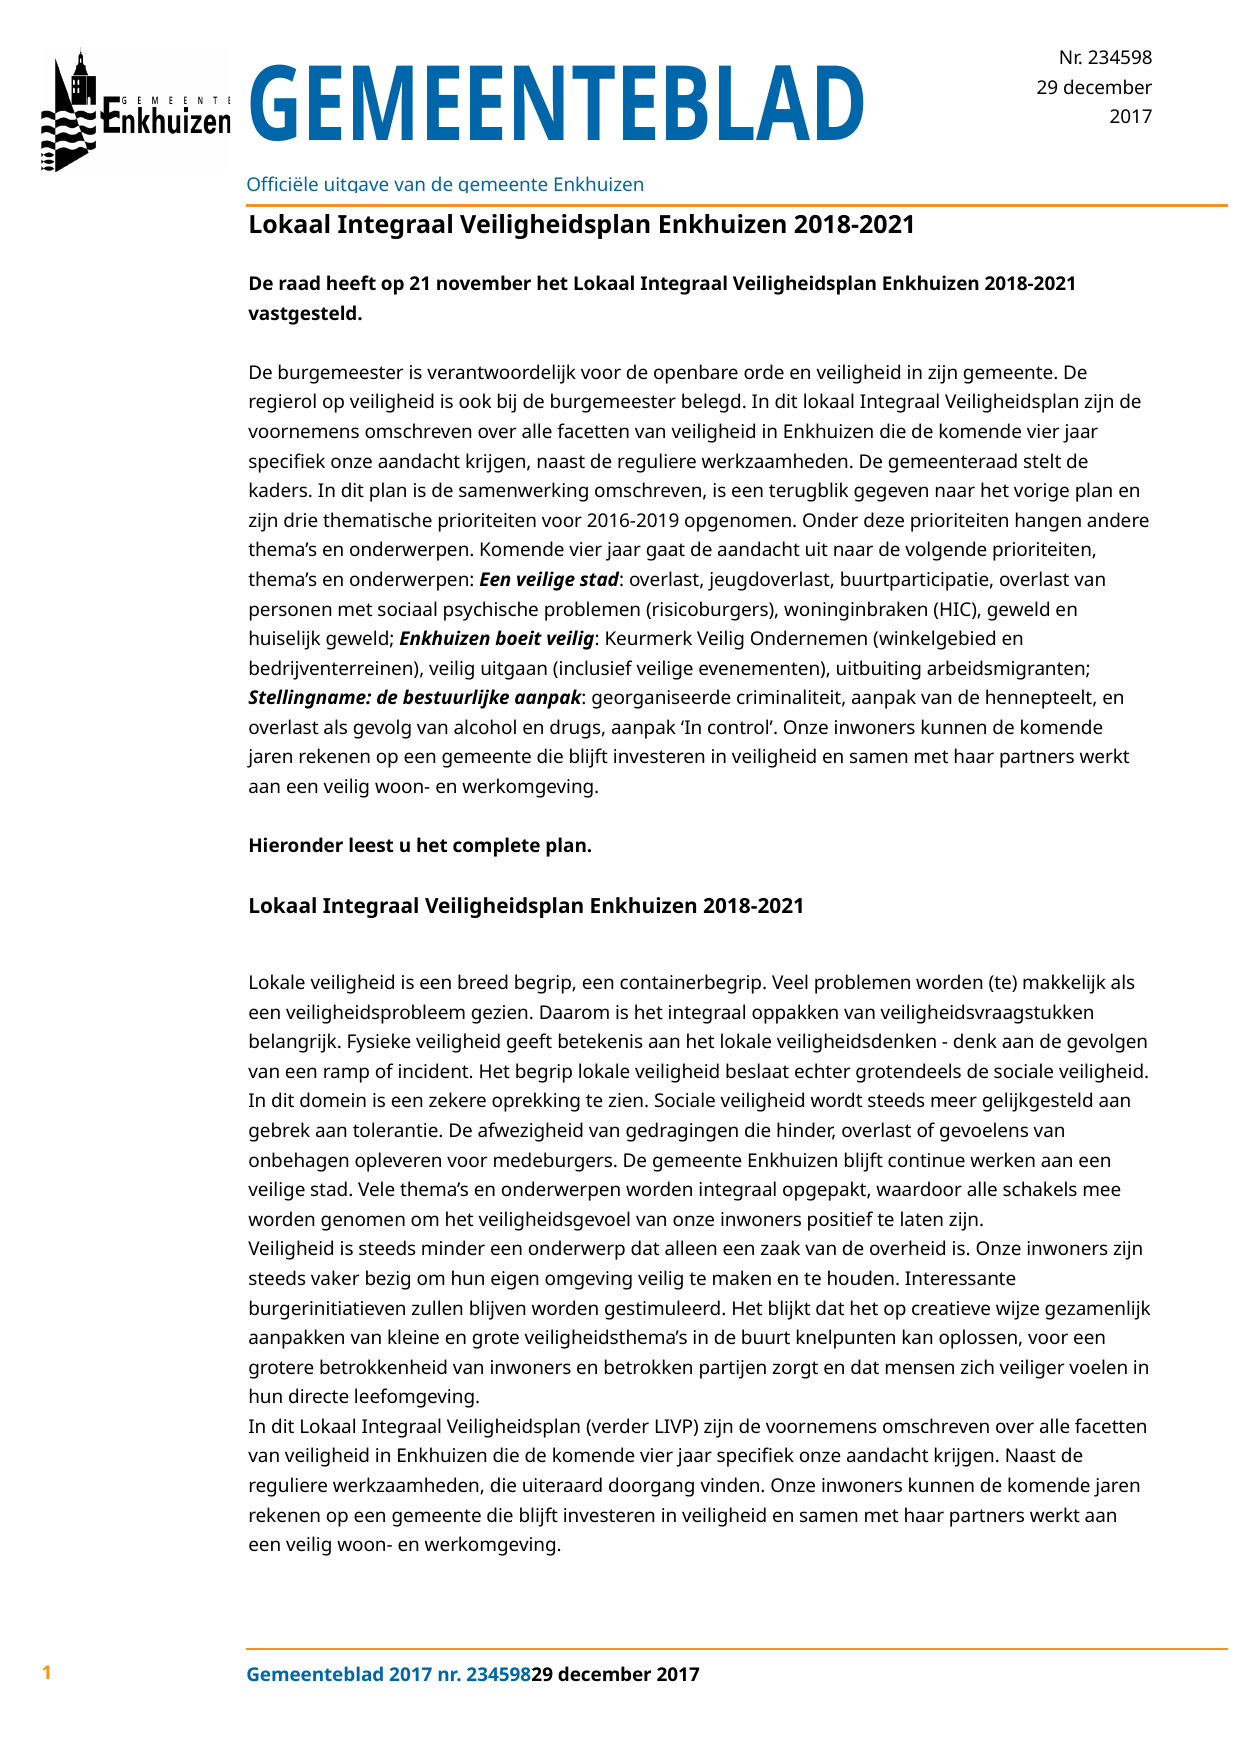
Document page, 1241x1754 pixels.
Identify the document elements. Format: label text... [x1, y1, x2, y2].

text Hieronder leest u het complete plan. [248, 832, 1152, 858]
text Lokaal Integraal Veiligheidsplan Enkhuizen 2018-2021 [248, 207, 1152, 241]
text Veiligheid is steeds minder een onderwerp dat alleen een zaak van de overheid is. Onze inwoners zijn steeds vaker bezig om hun eigen omgeving veilig te maken en te houden. Interessante burgerinitiatieven zullen blijven worden gestimuleerd. Het blijkt dat het op creatieve wijze gezamenlijk aanpakken van kleine en grote veiligheidsthema’s in de buurt knelpunten kan oplossen, voor een grotere betrokkenheid van inwoners en betrokken partijen zorgt en dat mensen zich veiliger voelen in hun directe leefomgeving. [248, 1236, 1152, 1409]
text In dit Lokaal Integraal Veiligheidsplan (verder LIVP) zijn de voornemens omschreven over alle facetten van veiligheid in Enkhuizen die de komende vier jaar specifiek onze aandacht krijgen. Naast de reguliere werkzaamheden, die uiteraard doorgang vinden. Onze inwoners kunnen de komende jaren rekenen op een gemeente die blijft investeren in veiligheid en samen met haar partners werkt aan een veilig woon- en werkomgeving. [248, 1413, 1152, 1557]
text Lokaal Integraal Veiligheidsplan Enkhuizen 2018-2021 [248, 892, 1152, 920]
text De raad heeft op 21 november het Lokaal Integraal Veiligheidsplan Enkhuizen 2018-2021 vastgesteld. [248, 270, 1152, 326]
text De burgemeester is verantwoordelijk voor de openbare orde en veiligheid in zijn gemeente. De regierol op veiligheid is ook bij de burgemeester belegd. In dit lokaal Integraal Veiligheidsplan zijn de voornemens omschreven over alle facetten van veiligheid in Enkhuizen die de komende vier jaar specifiek onze aandacht krijgen, naast de reguliere werkzaamheden. De gemeenteraad stelt de kaders. In dit plan is de samenwerking omschreven, is een terugblik gegeven naar het vorige plan en zijn drie thematische prioriteiten voor 2016-2019 opgenomen. Onder deze prioriteiten hangen andere thema’s en onderwerpen. Komende vier jaar gaat de aandacht uit naar de volgende prioriteiten, thema’s en onderwerpen: Een veilige stad: overlast, jeugdoverlast, buurtparticipatie, overlast van personen met sociaal psychische problemen (risicoburgers), woninginbraken (HIC), geweld en huiselijk geweld; Enkhuizen boeit veilig: Keurmerk Veilig Ondernemen (winkelgebied en bedrijventerreinen), veilig uitgaan (inclusief veilige evenementen), uitbuiting arbeidsmigranten; Stellingname: de bestuurlijke aanpak: georganiseerde criminaliteit, aanpak van de hennepteelt, en overlast als gevolg van alcohol en drugs, aanpak ‘In control’. Onze inwoners kunnen de komende jaren rekenen op een gemeente die blijft investeren in veiligheid en samen met haar partners werkt aan een veilig woon- en werkomgeving. [248, 359, 1152, 799]
text Lokale veiligheid is een breed begrip, een containerbegrip. Veel problemen worden (te) makkelijk als een veiligheidsprobleem gezien. Daarom is het integraal oppakken van veiligheidsvraagstukken belangrijk. Fysieke veiligheid geeft betekenis aan het lokale veiligheidsdenken - denk aan de gevolgen van een ramp of incident. Het begrip lokale veiligheid beslaat echter grotendeels de sociale veiligheid. In dit domein is een zekere oprekking te zien. Sociale veiligheid wordt steeds meer gelijkgesteld aan gebrek aan tolerantie. De afwezigheid van gedragingen die hinder, overlast of gevoelens van onbehagen opleveren voor medeburgers. De gemeente Enkhuizen blijft continue werken aan een veilige stad. Vele thema’s en onderwerpen worden integraal opgepakt, waardoor alle schakels mee worden genomen om het veiligheidsgevoel van onze inwoners positief te laten zijn. [248, 969, 1152, 1232]
picture [41, 47, 231, 172]
